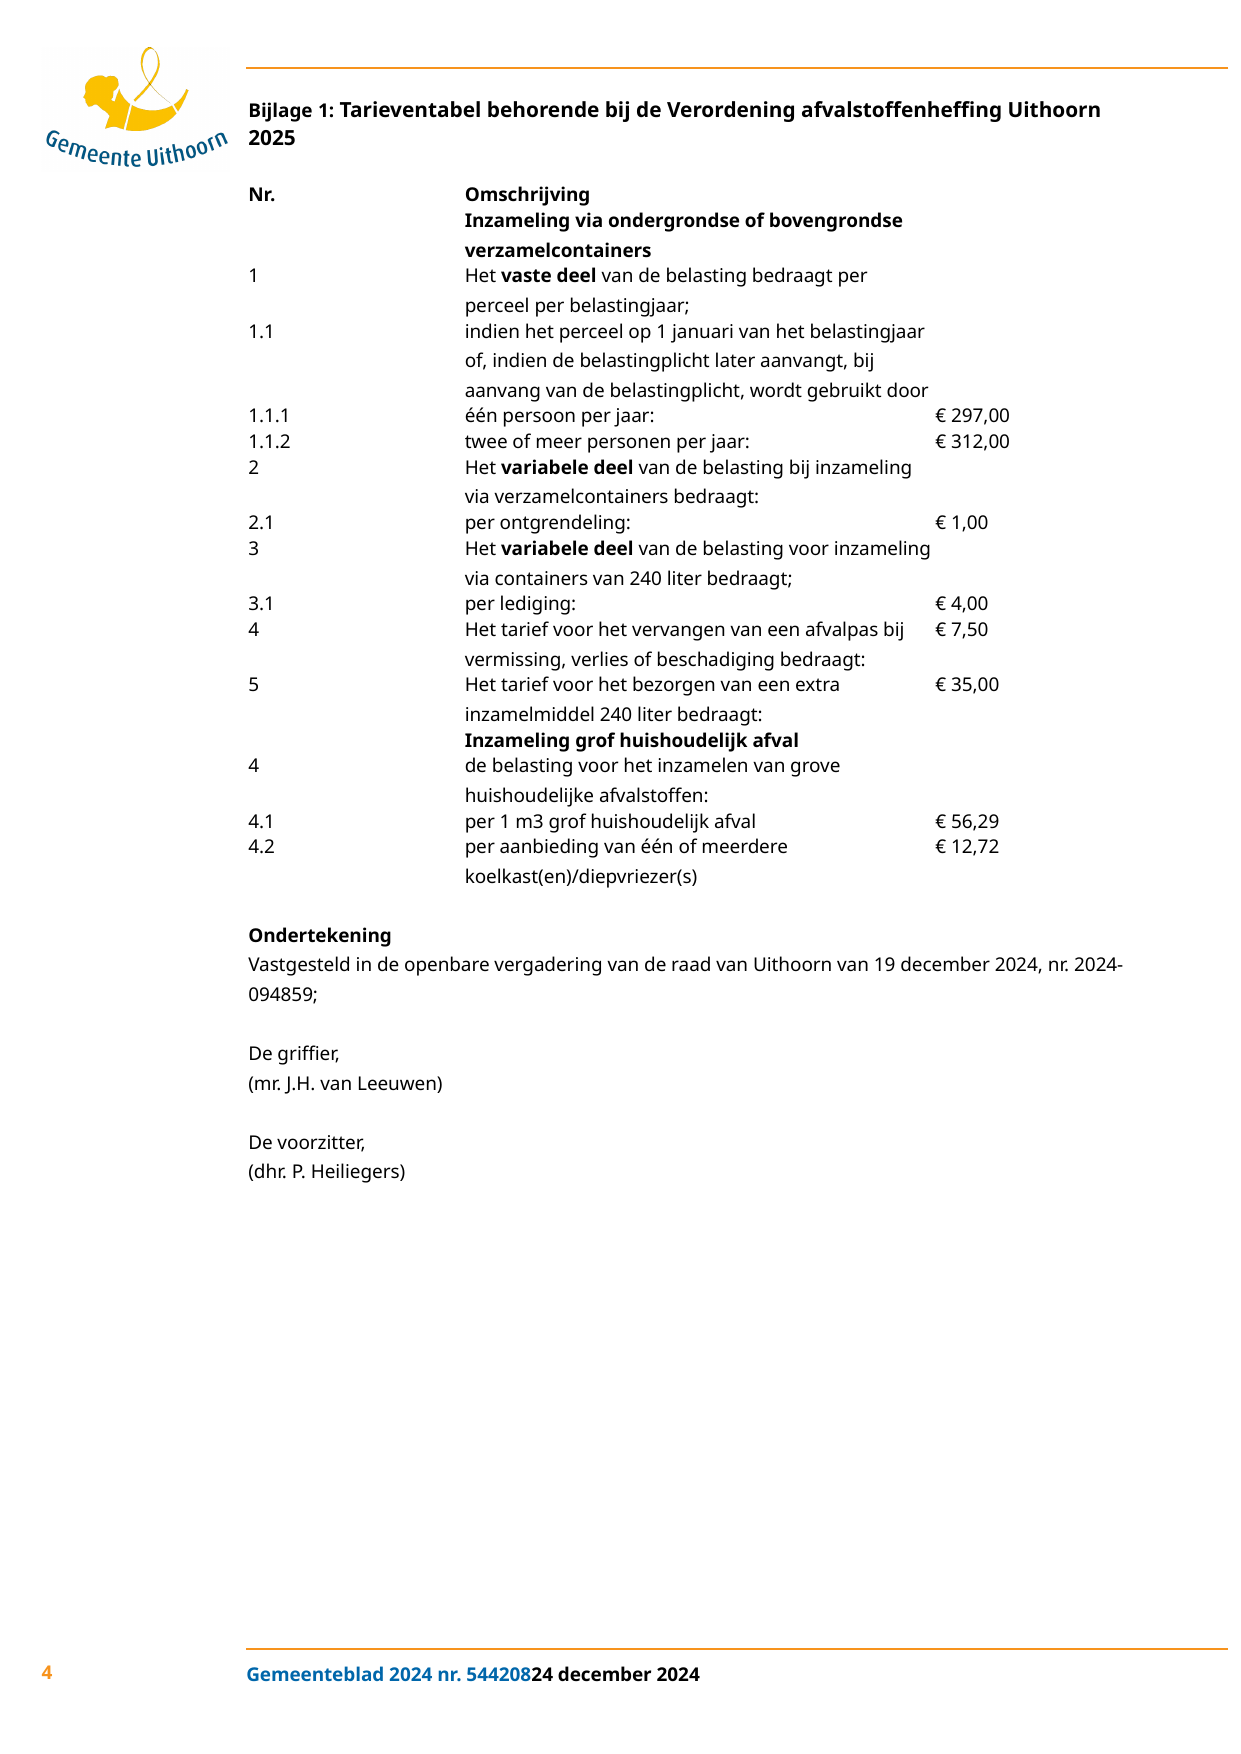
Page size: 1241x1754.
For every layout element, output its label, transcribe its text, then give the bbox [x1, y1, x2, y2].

table_cell € 4,00 [935, 591, 1152, 616]
text (mr. J.H. van Leeuwen) [248, 1070, 1152, 1095]
table_cell 3 [248, 535, 464, 591]
table_cell [248, 727, 464, 753]
table_cell [935, 207, 1152, 262]
table_cell [935, 454, 1152, 509]
table_cell € 312,00 [935, 429, 1152, 454]
table_cell 4.2 [248, 834, 464, 889]
table_header [935, 181, 1152, 207]
table_cell 1 [248, 263, 464, 318]
table_cell per ontgrendeling: [465, 510, 935, 535]
table_cell Het vaste deel van de belasting bedraagt per perceel per belastingjaar; [465, 263, 935, 318]
table_cell [248, 207, 464, 262]
table_cell € 56,29 [935, 808, 1152, 834]
table_cell 5 [248, 672, 464, 727]
table_cell € 12,72 [935, 834, 1152, 889]
table_cell één persoon per jaar: [465, 403, 935, 428]
table_cell 2.1 [248, 510, 464, 535]
table_cell [935, 535, 1152, 591]
table_cell [935, 263, 1152, 318]
text Bijlage 1: Tarieventabel behorende bij de Verordening afvalstoffenheffing Uithoorn 2025 [248, 95, 1152, 152]
text Vastgesteld in de openbare vergadering van de raad van Uithoorn van 19 december 2024, nr. 2024-094859; [248, 951, 1152, 1007]
table_cell 2 [248, 454, 464, 509]
table_cell Het tarief voor het bezorgen van een extra inzamelmiddel 240 liter bedraagt: [465, 672, 935, 727]
table_cell 4 [248, 753, 464, 808]
table_header Omschrijving [465, 181, 935, 207]
text (dhr. P. Heiliegers) [248, 1158, 1152, 1184]
table_cell 1.1 [248, 318, 464, 403]
picture [41, 47, 231, 172]
table_cell 1.1.2 [248, 429, 464, 454]
table_cell de belasting voor het inzamelen van grove huishoudelijke afvalstoffen: [465, 753, 935, 808]
table_cell 1.1.1 [248, 403, 464, 428]
table_cell € 297,00 [935, 403, 1152, 428]
table_cell per lediging: [465, 591, 935, 616]
table_cell € 7,50 [935, 616, 1152, 672]
table_cell 4.1 [248, 808, 464, 834]
table_cell Het variabele deel van de belasting voor inzameling via containers van 240 liter bedraagt; [465, 535, 935, 591]
table_cell twee of meer personen per jaar: [465, 429, 935, 454]
table_cell indien het perceel op 1 januari van het belastingjaar of, indien de belastingplicht later aanvangt, bij aanvang van de belastingplicht, wordt gebruikt door [465, 318, 935, 403]
table_cell Het tarief voor het vervangen van een afvalpas bij vermissing, verlies of beschadiging bedraagt: [465, 616, 935, 672]
table_cell per 1 m3 grof huishoudelijk afval [465, 808, 935, 834]
text De voorzitter, [248, 1129, 1152, 1154]
table_cell Het variabele deel van de belasting bij inzameling via verzamelcontainers bedraagt: [465, 454, 935, 509]
table_cell € 35,00 [935, 672, 1152, 727]
table_cell 3.1 [248, 591, 464, 616]
table_cell Inzameling grof huishoudelijk afval [465, 727, 935, 753]
table_cell [935, 318, 1152, 403]
table_header Nr. [248, 181, 464, 207]
table_cell [935, 753, 1152, 808]
text De griffier, [248, 1040, 1152, 1066]
table_cell Inzameling via ondergrondse of bovengrondse verzamelcontainers [465, 207, 935, 262]
text Ondertekening [248, 922, 1152, 947]
table_cell [935, 727, 1152, 753]
table_cell € 1,00 [935, 510, 1152, 535]
table_cell per aanbieding van één of meerdere koelkast(en)/diepvriezer(s) [465, 834, 935, 889]
table_cell 4 [248, 616, 464, 672]
